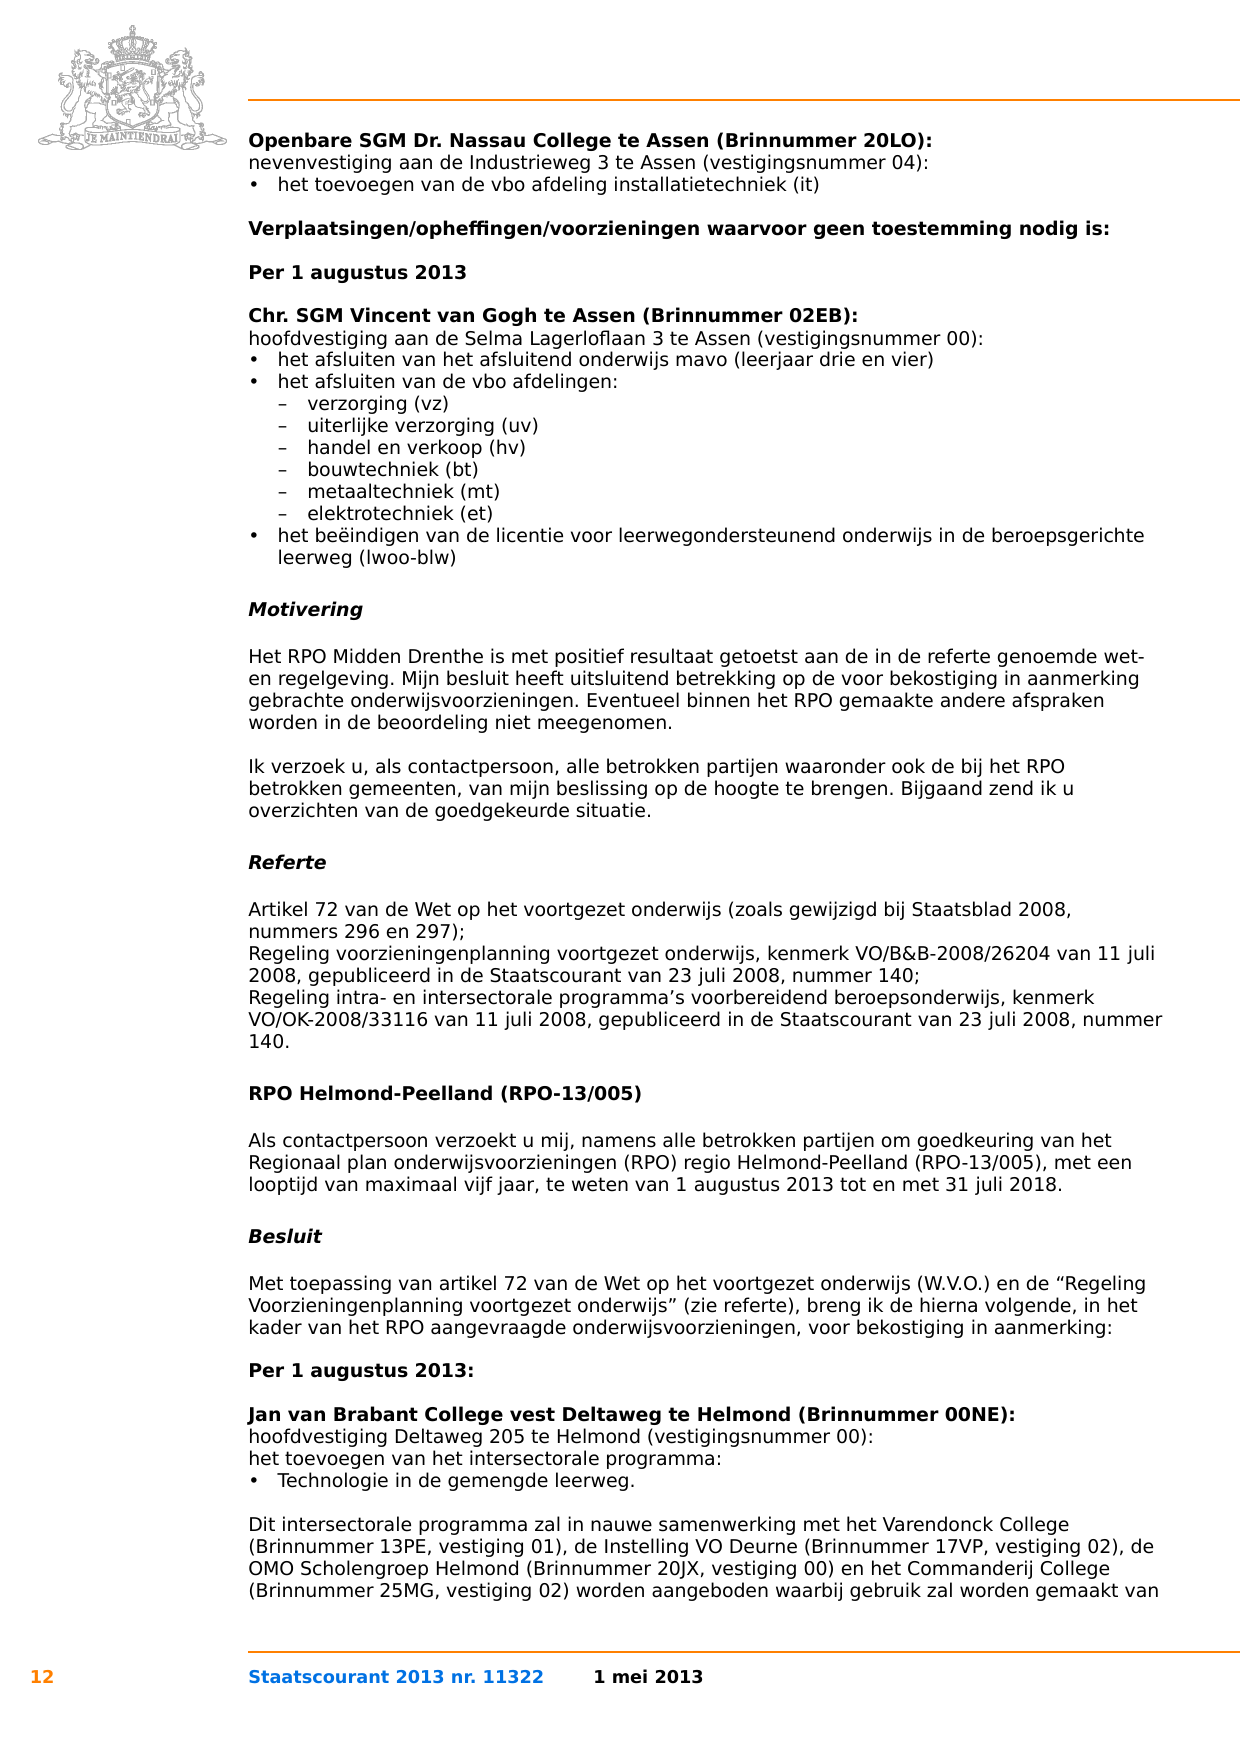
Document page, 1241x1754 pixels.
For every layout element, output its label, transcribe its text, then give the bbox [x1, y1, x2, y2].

text hoofdvestiging aan de Selma Lagerloflaan 3 te Assen (vestigingsnummer 00): [248, 327, 1163, 349]
text • het afsluiten van de vbo afdelingen: [248, 371, 1163, 393]
text Als contactpersoon verzoekt u mij, namens alle betrokken partijen om goedkeuring van het Regionaal plan onderwijsvoorzieningen (RPO) regio Helmond-Peelland (RPO-13/005), met een looptijd van maximaal vijf jaar, te weten van 1 augustus 2013 tot en met 31 juli 2018. [248, 1130, 1163, 1196]
subtitle Motivering [248, 599, 1163, 621]
text Het RPO Midden Drenthe is met positief resultaat getoetst aan de in de referte genoemde wet- en regelgeving. Mijn besluit heeft uitsluitend betrekking op de voor bekostiging in aanmerking gebrachte onderwijsvoorzieningen. Eventueel binnen het RPO gemaakte andere afspraken worden in de beoordeling niet meegenomen. [248, 646, 1163, 734]
text • het toevoegen van de vbo afdeling installatietechniek (it) [248, 174, 1163, 196]
text Artikel 72 van de Wet op het voortgezet onderwijs (zoals gewijzigd bij Staatsblad 2008, nummers 296 en 297); [248, 899, 1163, 943]
text Met toepassing van artikel 72 van de Wet op het voortgezet onderwijs (W.V.O.) en de “Regeling Voorzieningenplanning voortgezet onderwijs” (zie referte), breng ik de hierna volgende, in het kader van het RPO aangevraagde onderwijsvoorzieningen, voor bekostiging in aanmerking: [248, 1273, 1163, 1338]
text Regeling voorzieningenplanning voortgezet onderwijs, kenmerk VO/B&B-2008/26204 van 11 juli 2008, gepubliceerd in de Staatscourant van 23 juli 2008, nummer 140; [248, 943, 1163, 987]
text – verzorging (vz) [278, 393, 1163, 415]
text • het afsluiten van het afsluitend onderwijs mavo (leerjaar drie en vier) [248, 349, 1163, 371]
picture [38, 25, 227, 150]
text Regeling intra- en intersectorale programma’s voorbereidend beroepsonderwijs, kenmerk VO/OK-2008/33116 van 11 juli 2008, gepubliceerd in de Staatscourant van 23 juli 2008, nummer 140. [248, 987, 1163, 1053]
text – metaaltechniek (mt) [278, 481, 1163, 503]
text Ik verzoek u, als contactpersoon, alle betrokken partijen waaronder ook de bij het RPO betrokken gemeenten, van mijn beslissing op de hoogte te brengen. Bijgaand zend ik u overzichten van de goedgekeurde situatie. [248, 756, 1163, 822]
subtitle RPO Helmond-Peelland (RPO-13/005) [248, 1083, 1163, 1105]
text Jan van Brabant College vest Deltaweg te Helmond (Brinnummer 00NE): [248, 1404, 1163, 1426]
text Per 1 augustus 2013: [248, 1360, 1163, 1382]
text • Technologie in de gemengde leerweg. [248, 1470, 1163, 1492]
text het toevoegen van het intersectorale programma: [248, 1448, 1163, 1470]
text – bouwtechniek (bt) [278, 459, 1163, 481]
text Dit intersectorale programma zal in nauwe samenwerking met het Varendonck College (Brinnummer 13PE, vestiging 01), de Instelling VO Deurne (Brinnummer 17VP, vestiging 02), de OMO Scholengroep Helmond (Brinnummer 20JX, vestiging 00) en het Commanderij College (Brinnummer 25MG, vestiging 02) worden aangeboden waarbij gebruik zal worden gemaakt van [248, 1514, 1163, 1602]
text – handel en verkoop (hv) [278, 437, 1163, 459]
subtitle Besluit [248, 1226, 1163, 1248]
text • het beëindigen van de licentie voor leerwegondersteunend onderwijs in de beroepsgerichte leerweg (lwoo-blw) [248, 525, 1163, 569]
text – elektrotechniek (et) [278, 503, 1163, 525]
text – uiterlijke verzorging (uv) [278, 415, 1163, 437]
text Openbare SGM Dr. Nassau College te Assen (Brinnummer 20LO): [248, 130, 1163, 152]
subtitle Referte [248, 852, 1163, 874]
text Per 1 augustus 2013 [248, 262, 1163, 283]
text hoofdvestiging Deltaweg 205 te Helmond (vestigingsnummer 00): [248, 1426, 1163, 1448]
text nevenvestiging aan de Industrieweg 3 te Assen (vestigingsnummer 04): [248, 152, 1163, 174]
text Chr. SGM Vincent van Gogh te Assen (Brinnummer 02EB): [248, 305, 1163, 327]
text Verplaatsingen/opheffingen/voorzieningen waarvoor geen toestemming nodig is: [248, 218, 1163, 240]
